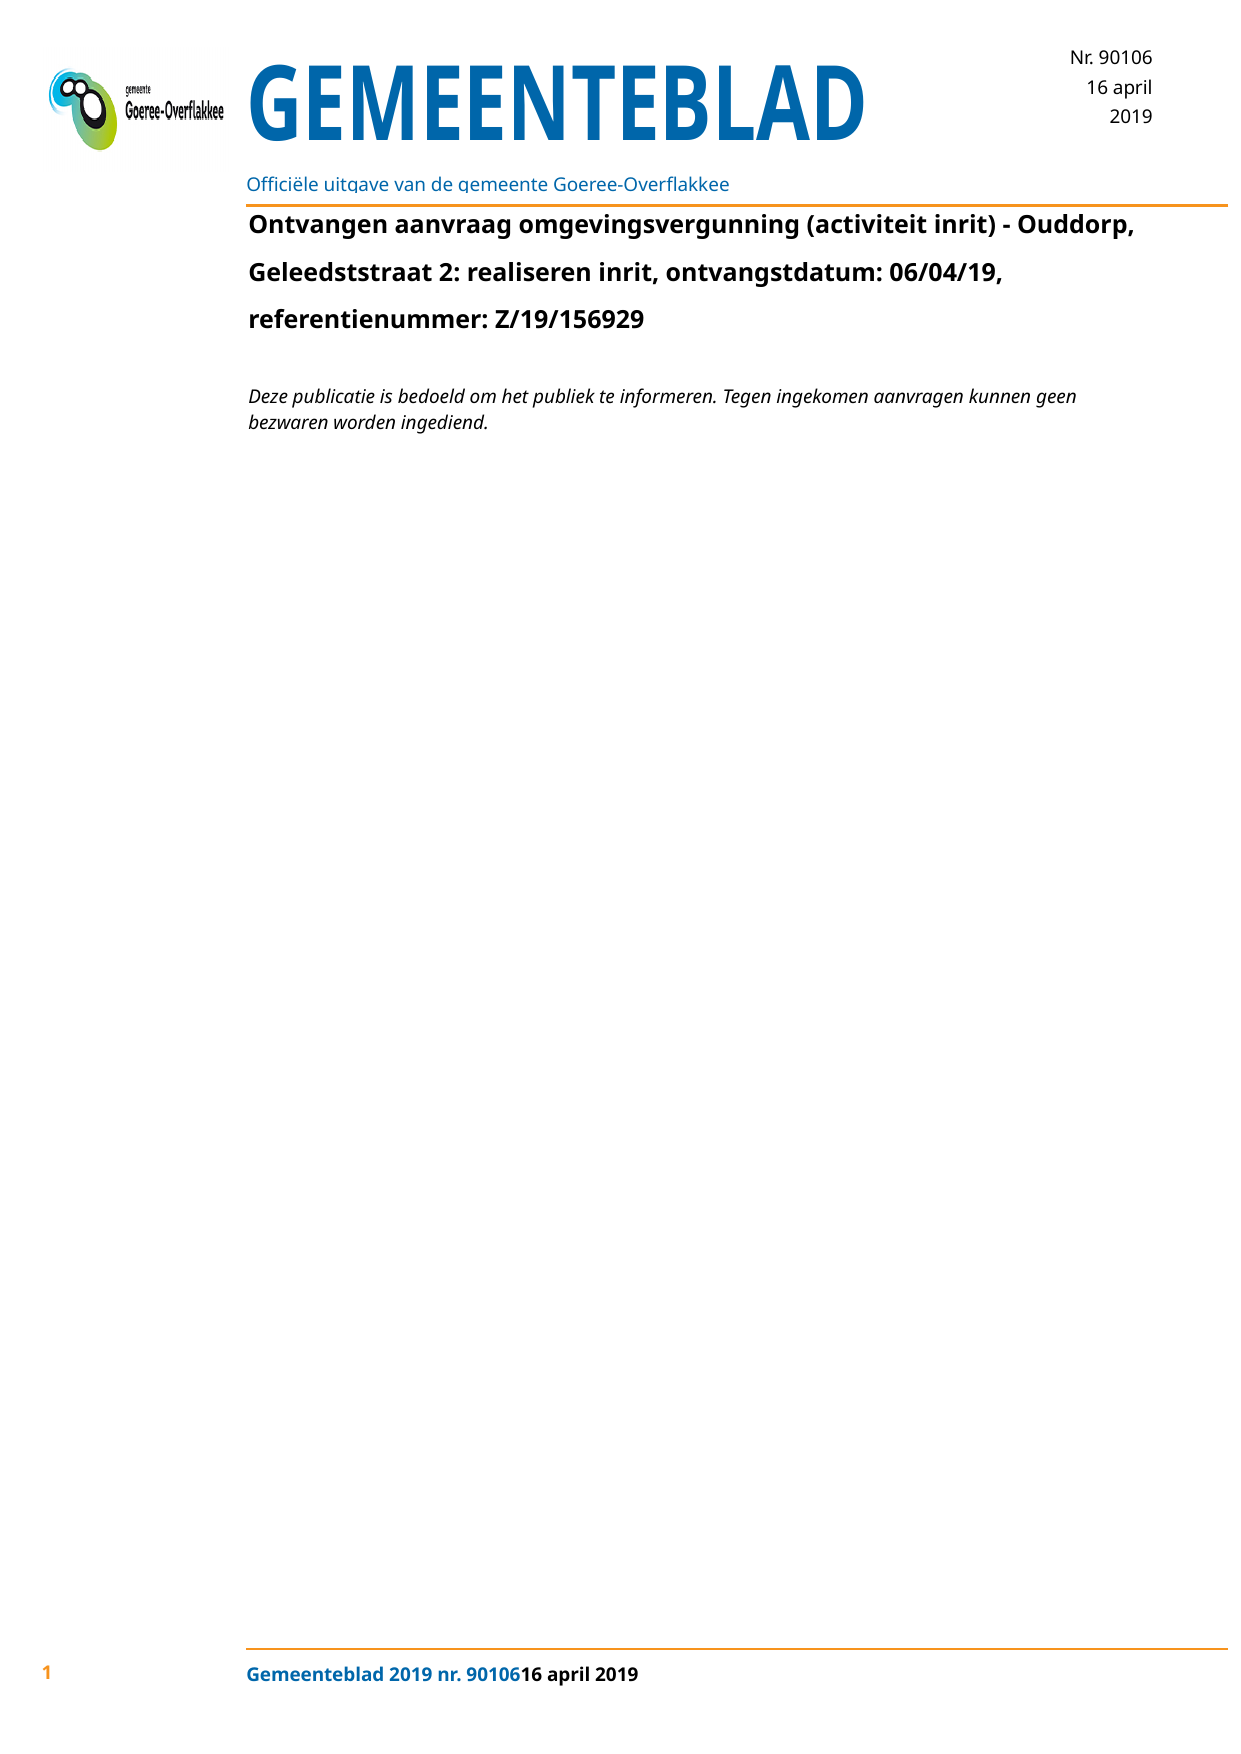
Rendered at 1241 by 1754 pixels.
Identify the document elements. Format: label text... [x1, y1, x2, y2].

text Ontvangen aanvraag omgevingsvergunning (activiteit inrit) - Ouddorp, Geleedststraat 2: realiseren inrit, ontvangstdatum: 06/04/19, referentienummer: Z/19/156929 [248, 207, 1152, 336]
text Deze publicatie is bedoeld om het publiek te informeren. Tegen ingekomen aanvragen kunnen geen bezwaren worden ingediend. [248, 384, 1152, 435]
picture [41, 47, 231, 172]
